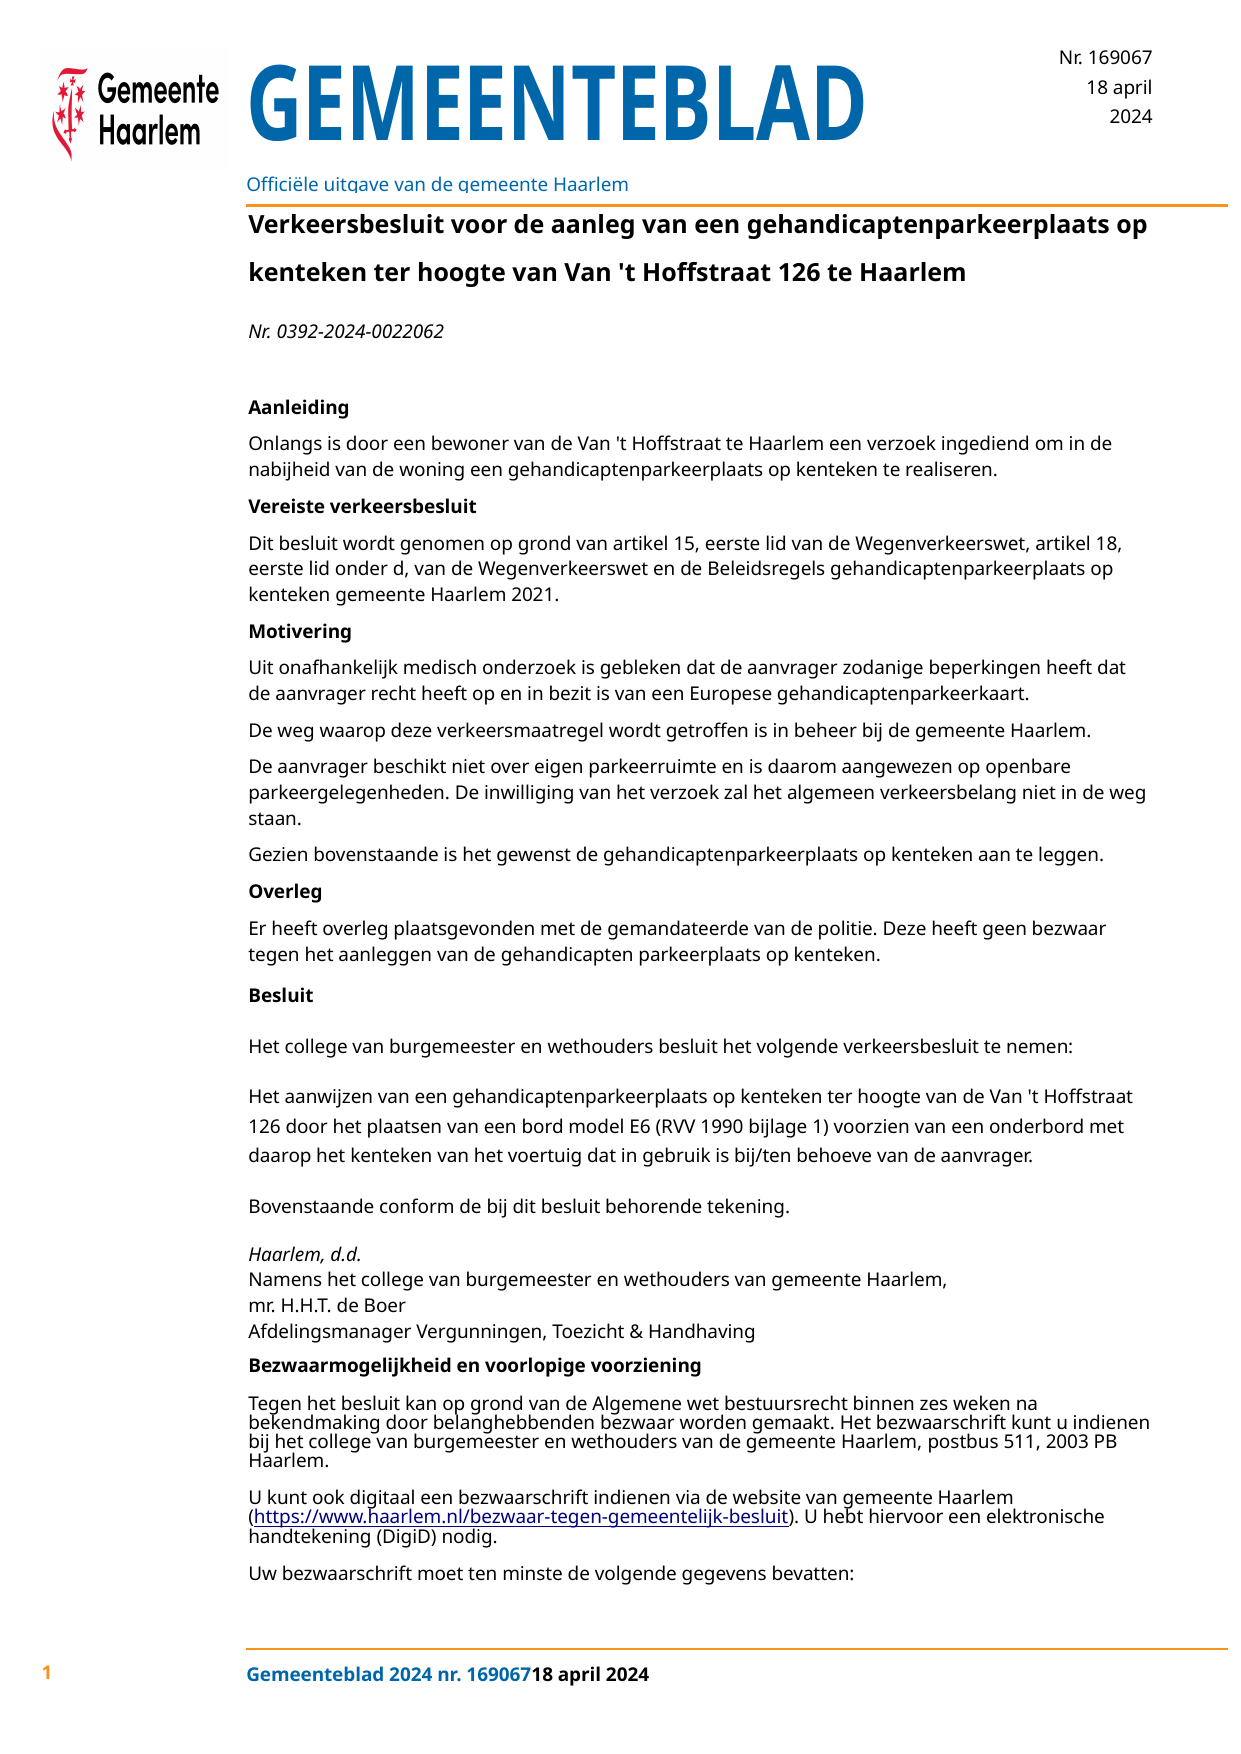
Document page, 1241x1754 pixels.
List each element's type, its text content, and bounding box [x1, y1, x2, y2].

text Tegen het besluit kan op grond van de Algemene wet bestuursrecht binnen zes weken na bekendmaking door belanghebbenden bezwaar worden gemaakt. Het bezwaarschrift kunt u indienen bij het college van burgemeester en wethouders van de gemeente Haarlem, postbus 511, 2003 PB Haarlem. [248, 1394, 1152, 1472]
text Aanleiding [248, 394, 1152, 420]
text mr. H.H.T. de Boer [248, 1292, 1152, 1318]
text Haarlem, d.d. [248, 1241, 1152, 1267]
text Besluit [248, 983, 1152, 1008]
text De weg waarop deze verkeersmaatregel wordt getroffen is in beheer bij de gemeente Haarlem. [248, 717, 1152, 743]
text Nr. 0392-2024-0022062 [248, 318, 1152, 344]
text Dit besluit wordt genomen op grond van artikel 15, eerste lid van de Wegenverkeerswet, artikel 18, eerste lid onder d, van de Wegenverkeerswet en de Beleidsregels gehandicaptenparkeerplaats op kenteken gemeente Haarlem 2021. [248, 530, 1152, 607]
text Bovenstaande conform de bij dit besluit behorende tekening. [248, 1193, 1152, 1219]
text Het college van burgemeester en wethouders besluit het volgende verkeersbesluit te nemen: [248, 1033, 1152, 1059]
text Onlangs is door een bewoner van de Van 't Hoffstraat te Haarlem een verzoek ingediend om in de nabijheid van de woning een gehandicaptenparkeerplaats op kenteken te realiseren. [248, 431, 1152, 482]
text Namens het college van burgemeester en wethouders van gemeente Haarlem, [248, 1267, 1152, 1292]
picture [41, 47, 231, 172]
text Overleg [248, 878, 1152, 904]
text Afdelingsmanager Vergunningen, Toezicht & Handhaving [248, 1318, 1152, 1344]
text Verkeersbesluit voor de aanleg van een gehandicaptenparkeerplaats op kenteken ter hoogte van Van 't Hoffstraat 126 te Haarlem [248, 207, 1152, 288]
text Uit onafhankelijk medisch onderzoek is gebleken dat de aanvrager zodanige beperkingen heeft dat de aanvrager recht heeft op en in bezit is van een Europese gehandicaptenparkeerkaart. [248, 654, 1152, 706]
text Uw bezwaarschrift moet ten minste de volgende gegevens bevatten: [248, 1565, 1152, 1584]
text U kunt ook digitaal een bezwaarschrift indienen via de website van gemeente Haarlem (https://www.haarlem.nl/bezwaar-tegen-gemeentelijk-besluit). U hebt hiervoor een elektronische handtekening (DigiD) nodig. [248, 1489, 1152, 1547]
text De aanvrager beschikt niet over eigen parkeerruimte en is daarom aangewezen op openbare parkeergelegenheden. De inwilliging van het verzoek zal het algemeen verkeersbelang niet in de weg staan. [248, 753, 1152, 831]
text Gezien bovenstaande is het gewenst de gehandicaptenparkeerplaats op kenteken aan te leggen. [248, 842, 1152, 867]
text Vereiste verkeersbesluit [248, 493, 1152, 519]
text Bezwaarmogelijkheid en voorlopige voorziening [248, 1357, 1152, 1377]
text Het aanwijzen van een gehandicaptenparkeerplaats op kenteken ter hoogte van de Van 't Hoffstraat 126 door het plaatsen van een bord model E6 (RVV 1990 bijlage 1) voorzien van een onderbord met daarop het kenteken van het voertuig dat in gebruik is bij/ten behoeve van de aanvrager. [248, 1083, 1152, 1168]
text Motivering [248, 618, 1152, 643]
text Er heeft overleg plaatsgevonden met de gemandateerde van de politie. Deze heeft geen bezwaar tegen het aanleggen van de gehandicapten parkeerplaats op kenteken. [248, 915, 1152, 966]
